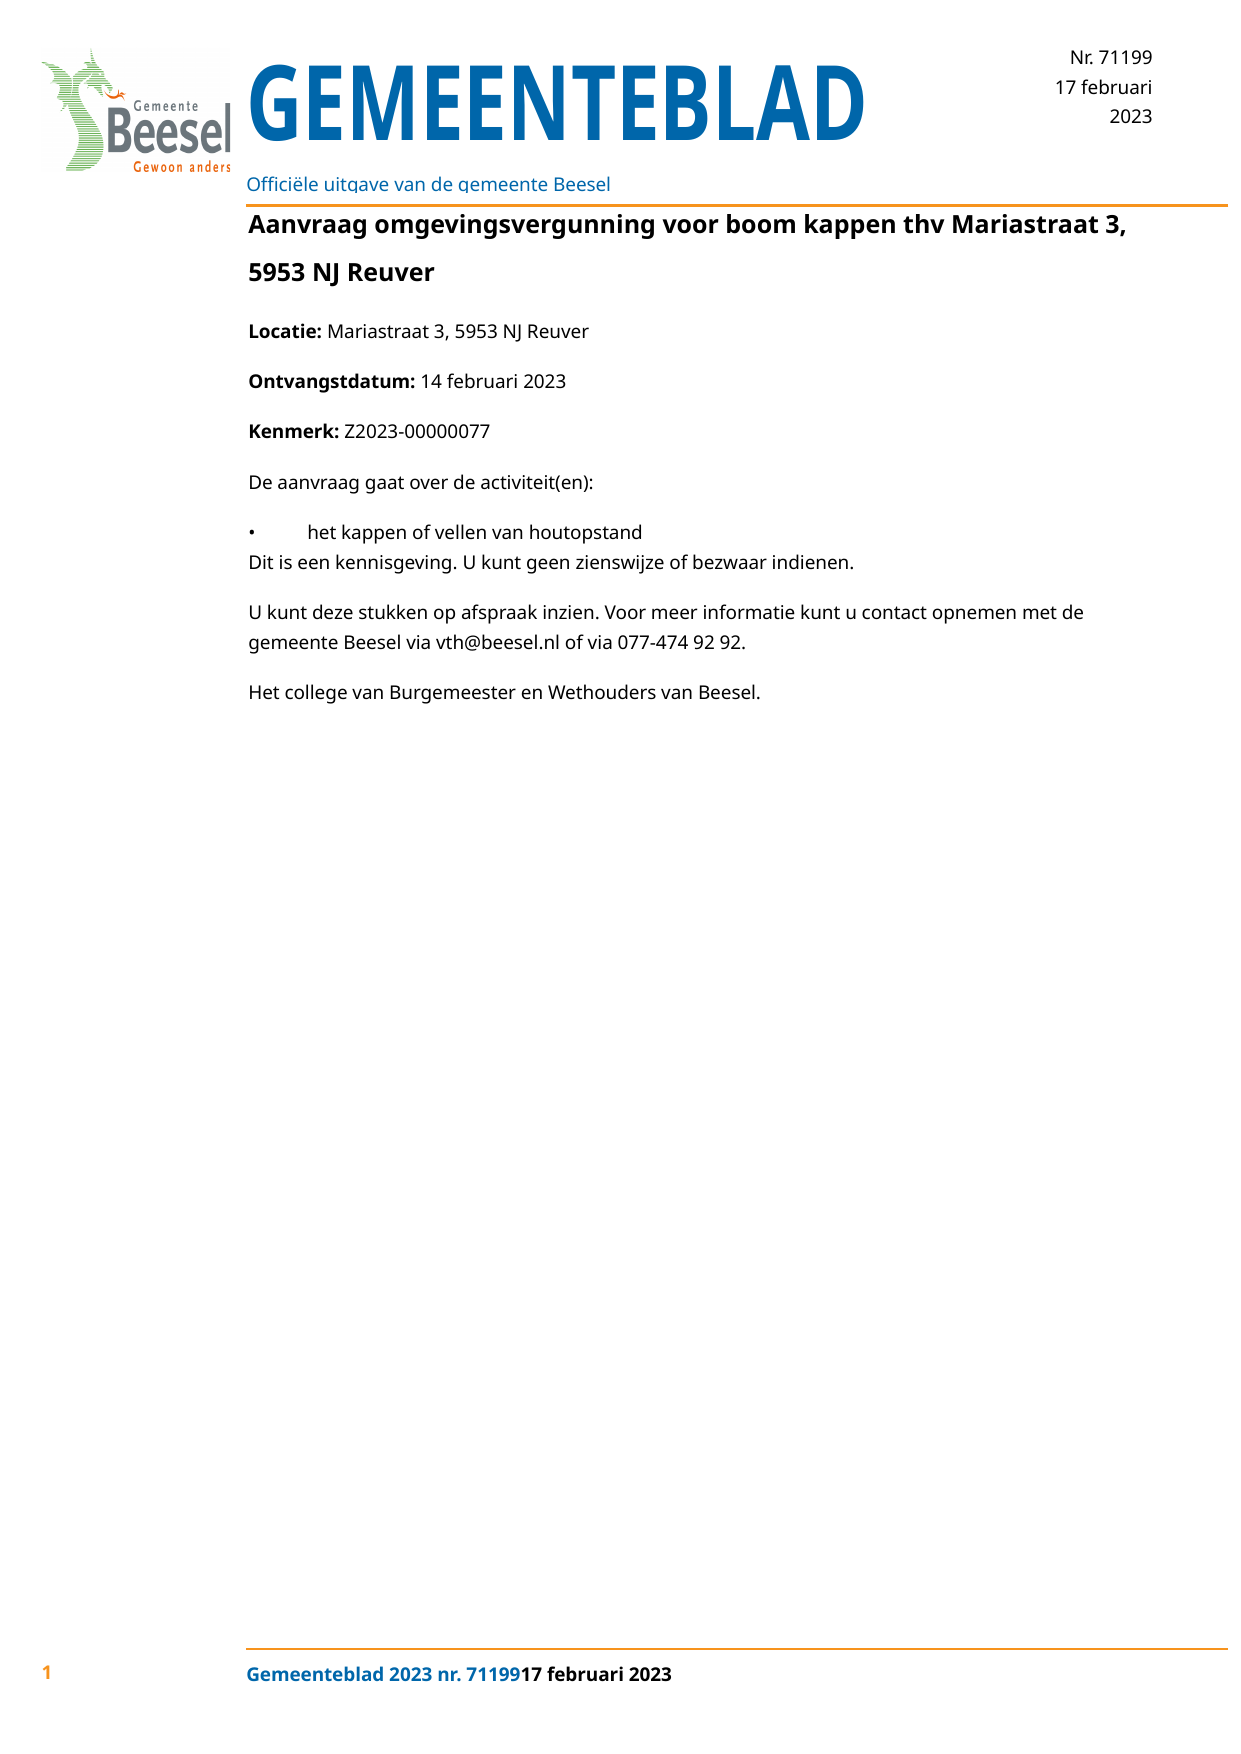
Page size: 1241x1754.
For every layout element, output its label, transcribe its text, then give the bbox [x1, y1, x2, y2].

text Het college van Burgemeester en Wethouders van Beesel. [248, 679, 1152, 705]
list het kappen of vellen van houtopstand [248, 519, 1152, 545]
text Ontvangstdatum: 14 februari 2023 [248, 368, 1152, 394]
text Dit is een kennisgeving. U kunt geen zienswijze of bezwaar indienen. [248, 549, 1152, 575]
text Aanvraag omgevingsvergunning voor boom kappen thv Mariastraat 3, 5953 NJ Reuver [248, 207, 1152, 288]
picture [41, 47, 231, 172]
text De aanvraag gaat over de activiteit(en): [248, 469, 1152, 495]
text U kunt deze stukken op afspraak inzien. Voor meer informatie kunt u contact opnemen met de gemeente Beesel via vth@beesel.nl of via 077-474 92 92. [248, 599, 1152, 655]
text Kenmerk: Z2023-00000077 [248, 419, 1152, 444]
text Locatie: Mariastraat 3, 5953 NJ Reuver [248, 318, 1152, 344]
